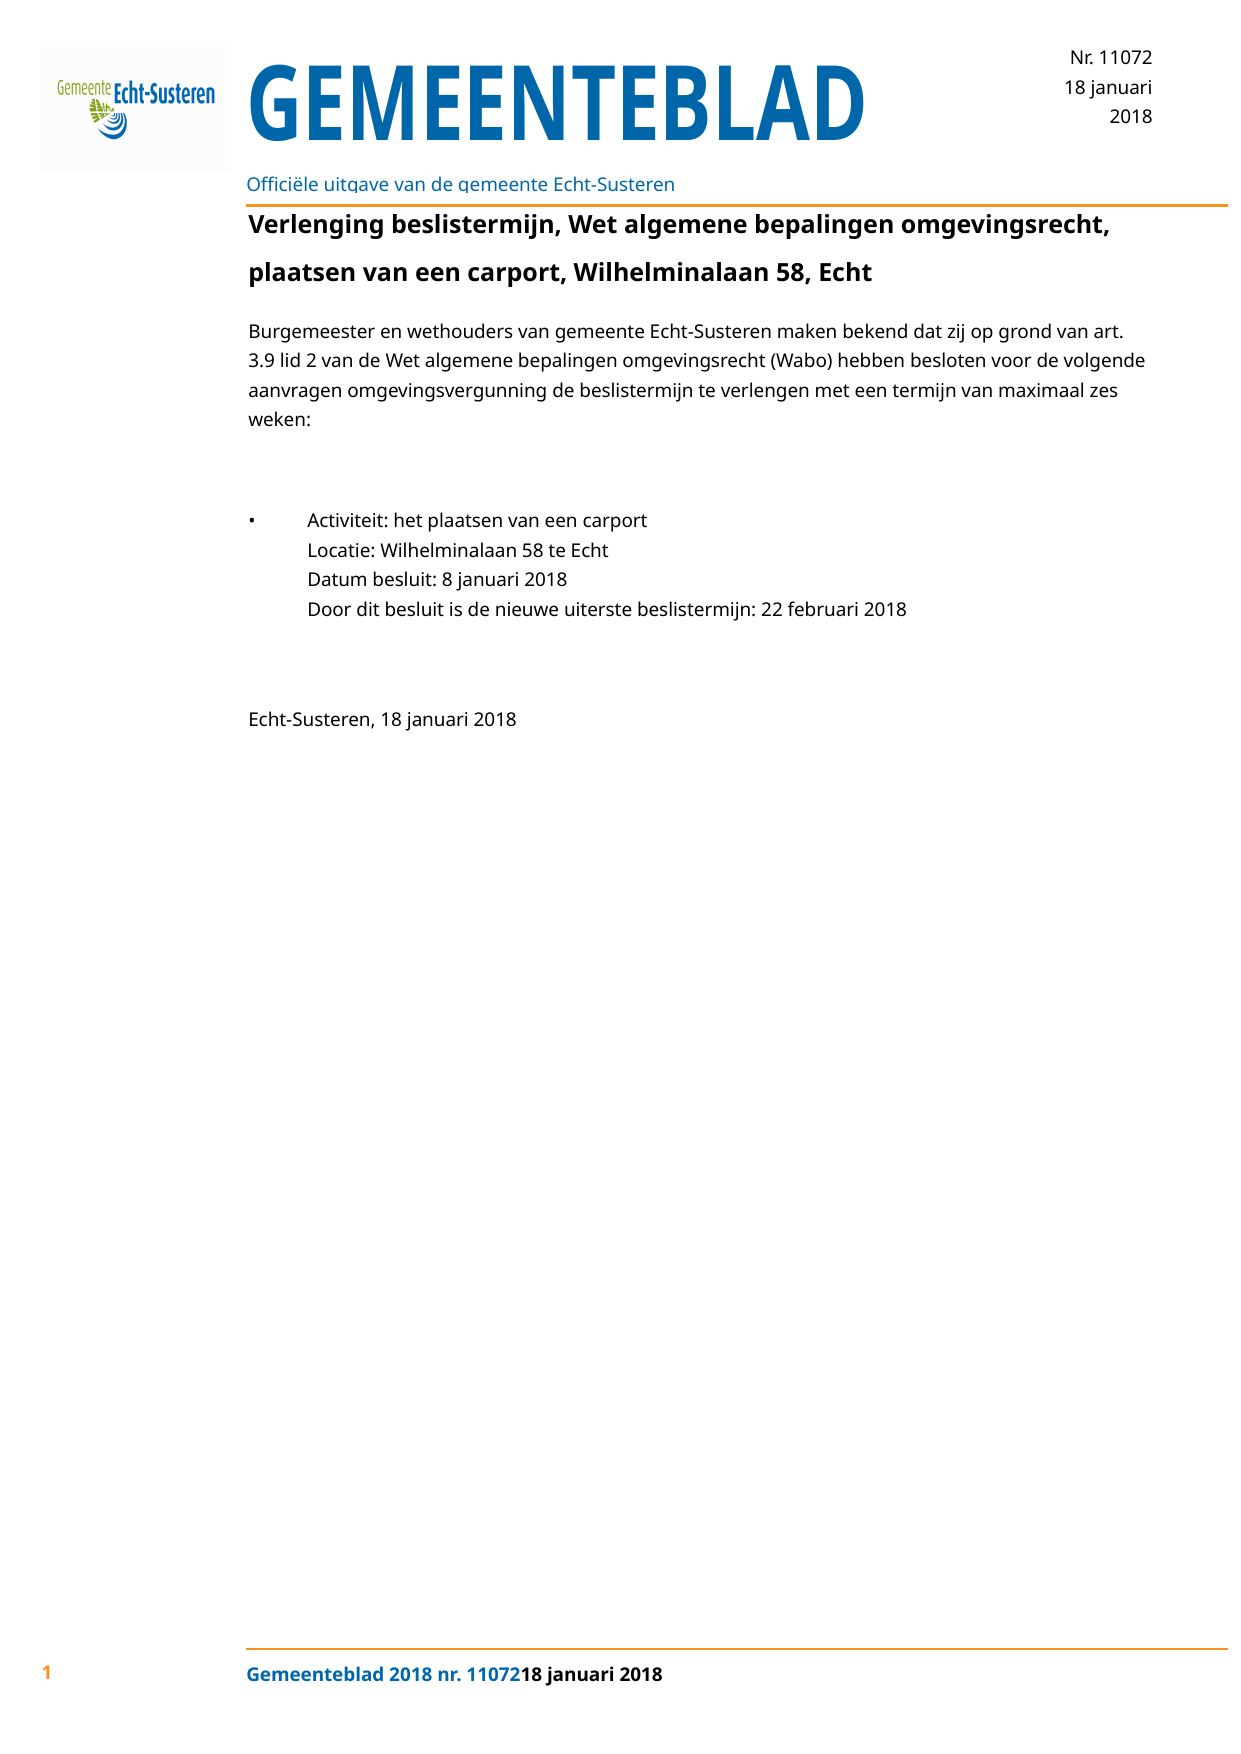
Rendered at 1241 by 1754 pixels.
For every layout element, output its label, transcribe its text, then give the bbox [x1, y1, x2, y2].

list Activiteit: het plaatsen van een carport [248, 507, 1152, 533]
list Locatie: Wilhelminalaan 58 te Echt [248, 537, 1152, 563]
picture [41, 47, 231, 172]
text Echt-Susteren, 18 januari 2018 [248, 706, 1152, 732]
text Verlenging beslistermijn, Wet algemene bepalingen omgevingsrecht, plaatsen van een carport, Wilhelminalaan 58, Echt [248, 207, 1152, 288]
list Door dit besluit is de nieuwe uiterste beslistermijn: 22 februari 2018 [248, 596, 1152, 622]
list Datum besluit: 8 januari 2018 [248, 567, 1152, 592]
text Burgemeester en wethouders van gemeente Echt-Susteren maken bekend dat zij op grond van art. 3.9 lid 2 van de Wet algemene bepalingen omgevingsrecht (Wabo) hebben besloten voor de volgende aanvragen omgevingsvergunning de beslistermijn te verlengen met een termijn van maximaal zes weken: [248, 318, 1152, 432]
